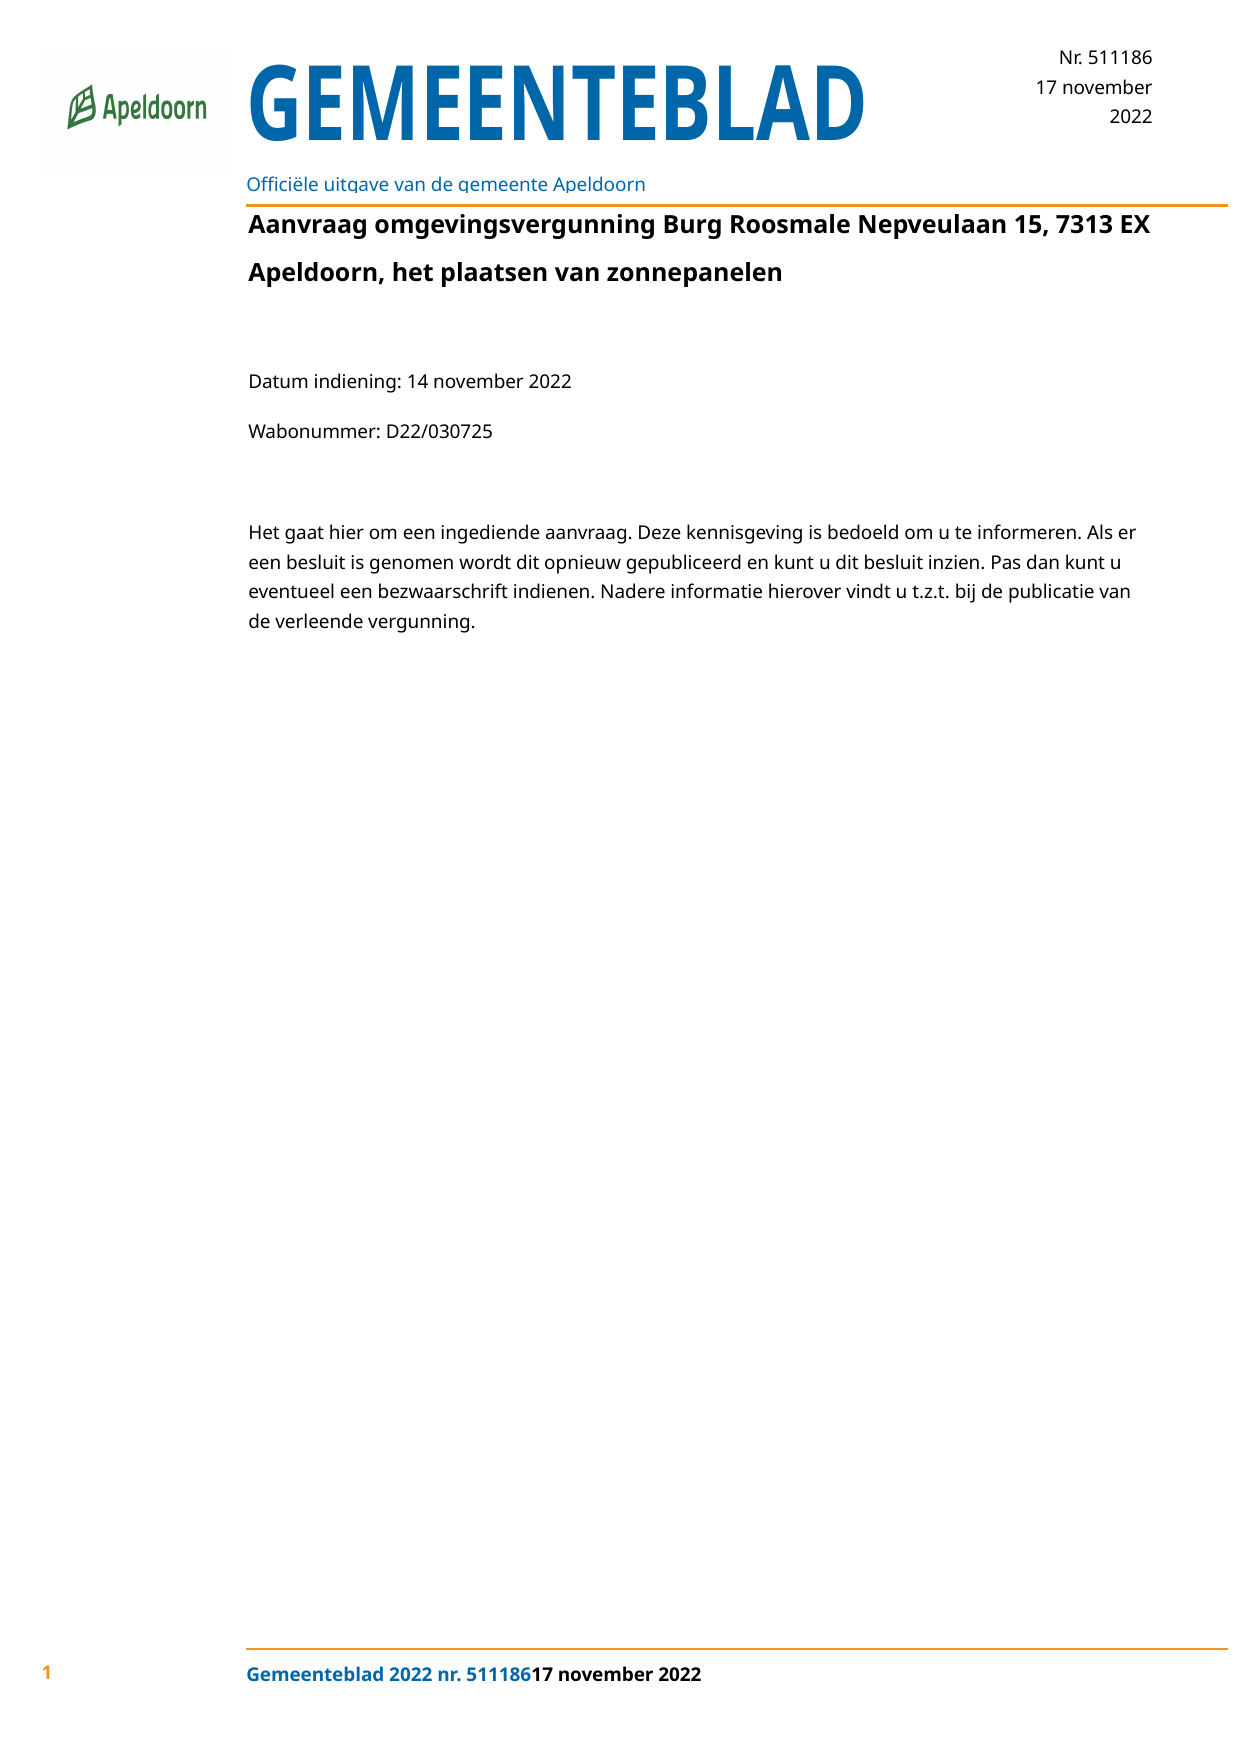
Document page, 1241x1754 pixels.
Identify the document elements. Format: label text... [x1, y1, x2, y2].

picture [41, 47, 231, 172]
text Het gaat hier om een ingediende aanvraag. Deze kennisgeving is bedoeld om u te informeren. Als er een besluit is genomen wordt dit opnieuw gepubliceerd en kunt u dit besluit inzien. Pas dan kunt u eventueel een bezwaarschrift indienen. Nadere informatie hierover vindt u t.z.t. bij de publicatie van de verleende vergunning. [248, 519, 1152, 634]
text Datum indiening: 14 november 2022 [248, 368, 1152, 394]
text Aanvraag omgevingsvergunning Burg Roosmale Nepveulaan 15, 7313 EX Apeldoorn, het plaatsen van zonnepanelen [248, 207, 1152, 288]
text Wabonummer: D22/030725 [248, 419, 1152, 444]
